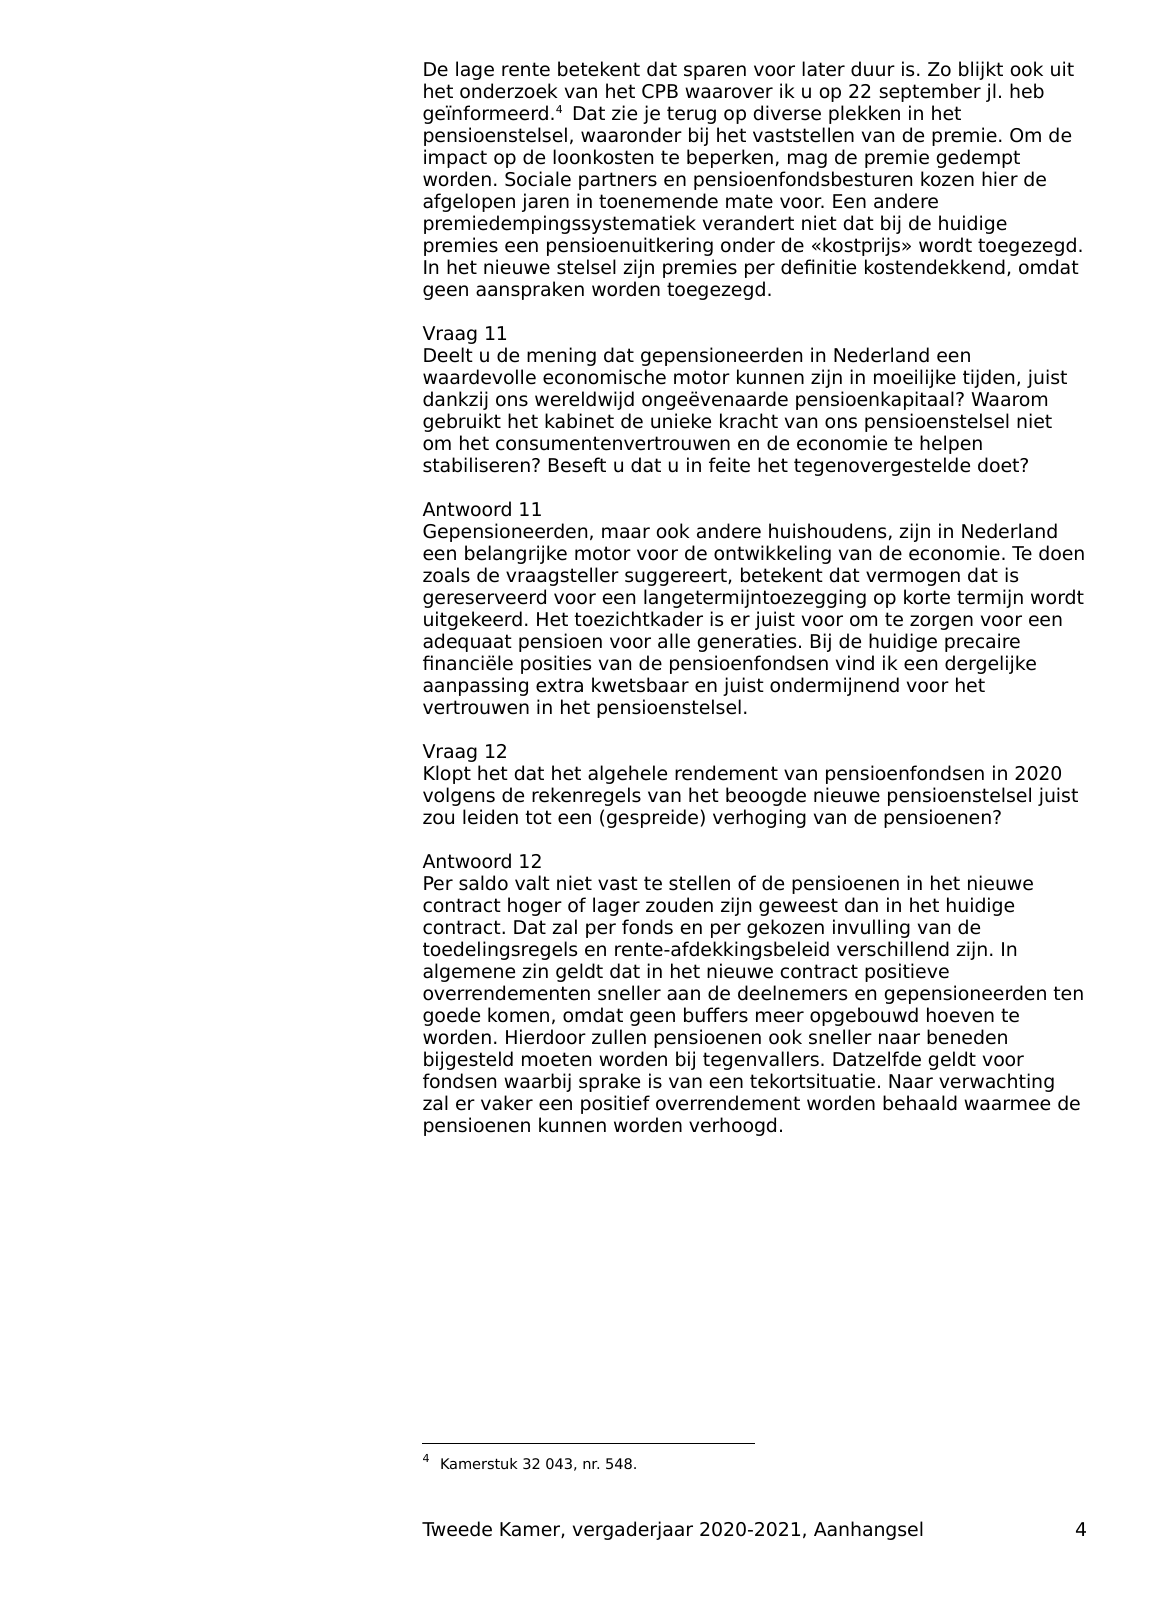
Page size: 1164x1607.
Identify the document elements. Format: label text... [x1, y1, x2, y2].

text Vraag 11 [422, 323, 1087, 345]
text Deelt u de mening dat gepensioneerden in Nederland een waardevolle economische motor kunnen zijn in moeilijke tijden, juist dankzij ons wereldwijd ongeëvenaarde pensioenkapitaal? Waarom gebruikt het kabinet de unieke kracht van ons pensioenstelsel niet om het consumentenvertrouwen en de economie te helpen stabiliseren? Beseft u dat u in feite het tegenovergestelde doet? [422, 345, 1087, 477]
text De lage rente betekent dat sparen voor later duur is. Zo blijkt ook uit het onderzoek van het CPB waarover ik u op 22 september jl. heb geïnformeerd. Dat zie je terug op diverse plekken in het pensioenstelsel, waaronder bij het vaststellen van de premie. Om de impact op de loonkosten te beperken, mag de premie gedempt worden. Sociale partners en pensioenfondsbesturen kozen hier de afgelopen jaren in toenemende mate voor. Een andere premiedempingssystematiek verandert niet dat bij de huidige premies een pensioenuitkering onder de «kostprijs» wordt toegezegd. In het nieuwe stelsel zijn premies per definitie kostendekkend, omdat geen aanspraken worden toegezegd. [422, 59, 1087, 301]
text Klopt het dat het algehele rendement van pensioenfondsen in 2020 volgens de rekenregels van het beoogde nieuwe pensioenstelsel juist zou leiden tot een (gespreide) verhoging van de pensioenen? [422, 763, 1087, 829]
text Vraag 12 [422, 741, 1087, 763]
text Gepensioneerden, maar ook andere huishoudens, zijn in Nederland een belangrijke motor voor de ontwikkeling van de economie. Te doen zoals de vraagsteller suggereert, betekent dat vermogen dat is gereserveerd voor een langetermijntoezegging op korte termijn wordt uitgekeerd. Het toezichtkader is er juist voor om te zorgen voor een adequaat pensioen voor alle generaties. Bij de huidige precaire financiële posities van de pensioenfondsen vind ik een dergelijke aanpassing extra kwetsbaar en juist ondermijnend voor het vertrouwen in het pensioenstelsel. [422, 521, 1087, 719]
text Antwoord 12 [422, 851, 1087, 873]
text Per saldo valt niet vast te stellen of de pensioenen in het nieuwe contract hoger of lager zouden zijn geweest dan in het huidige contract. Dat zal per fonds en per gekozen invulling van de toedelingsregels en rente-afdekkingsbeleid verschillend zijn. In algemene zin geldt dat in het nieuwe contract positieve overrendementen sneller aan de deelnemers en gepensioneerden ten goede komen, omdat geen buffers meer opgebouwd hoeven te worden. Hierdoor zullen pensioenen ook sneller naar beneden bijgesteld moeten worden bij tegenvallers. Datzelfde geldt voor fondsen waarbij sprake is van een tekortsituatie. Naar verwachting zal er vaker een positief overrendement worden behaald waarmee de pensioenen kunnen worden verhoogd. [422, 873, 1087, 1137]
text Antwoord 11 [422, 499, 1087, 521]
text Kamerstuk 32 043, nr. 548. [422, 1452, 1087, 1474]
